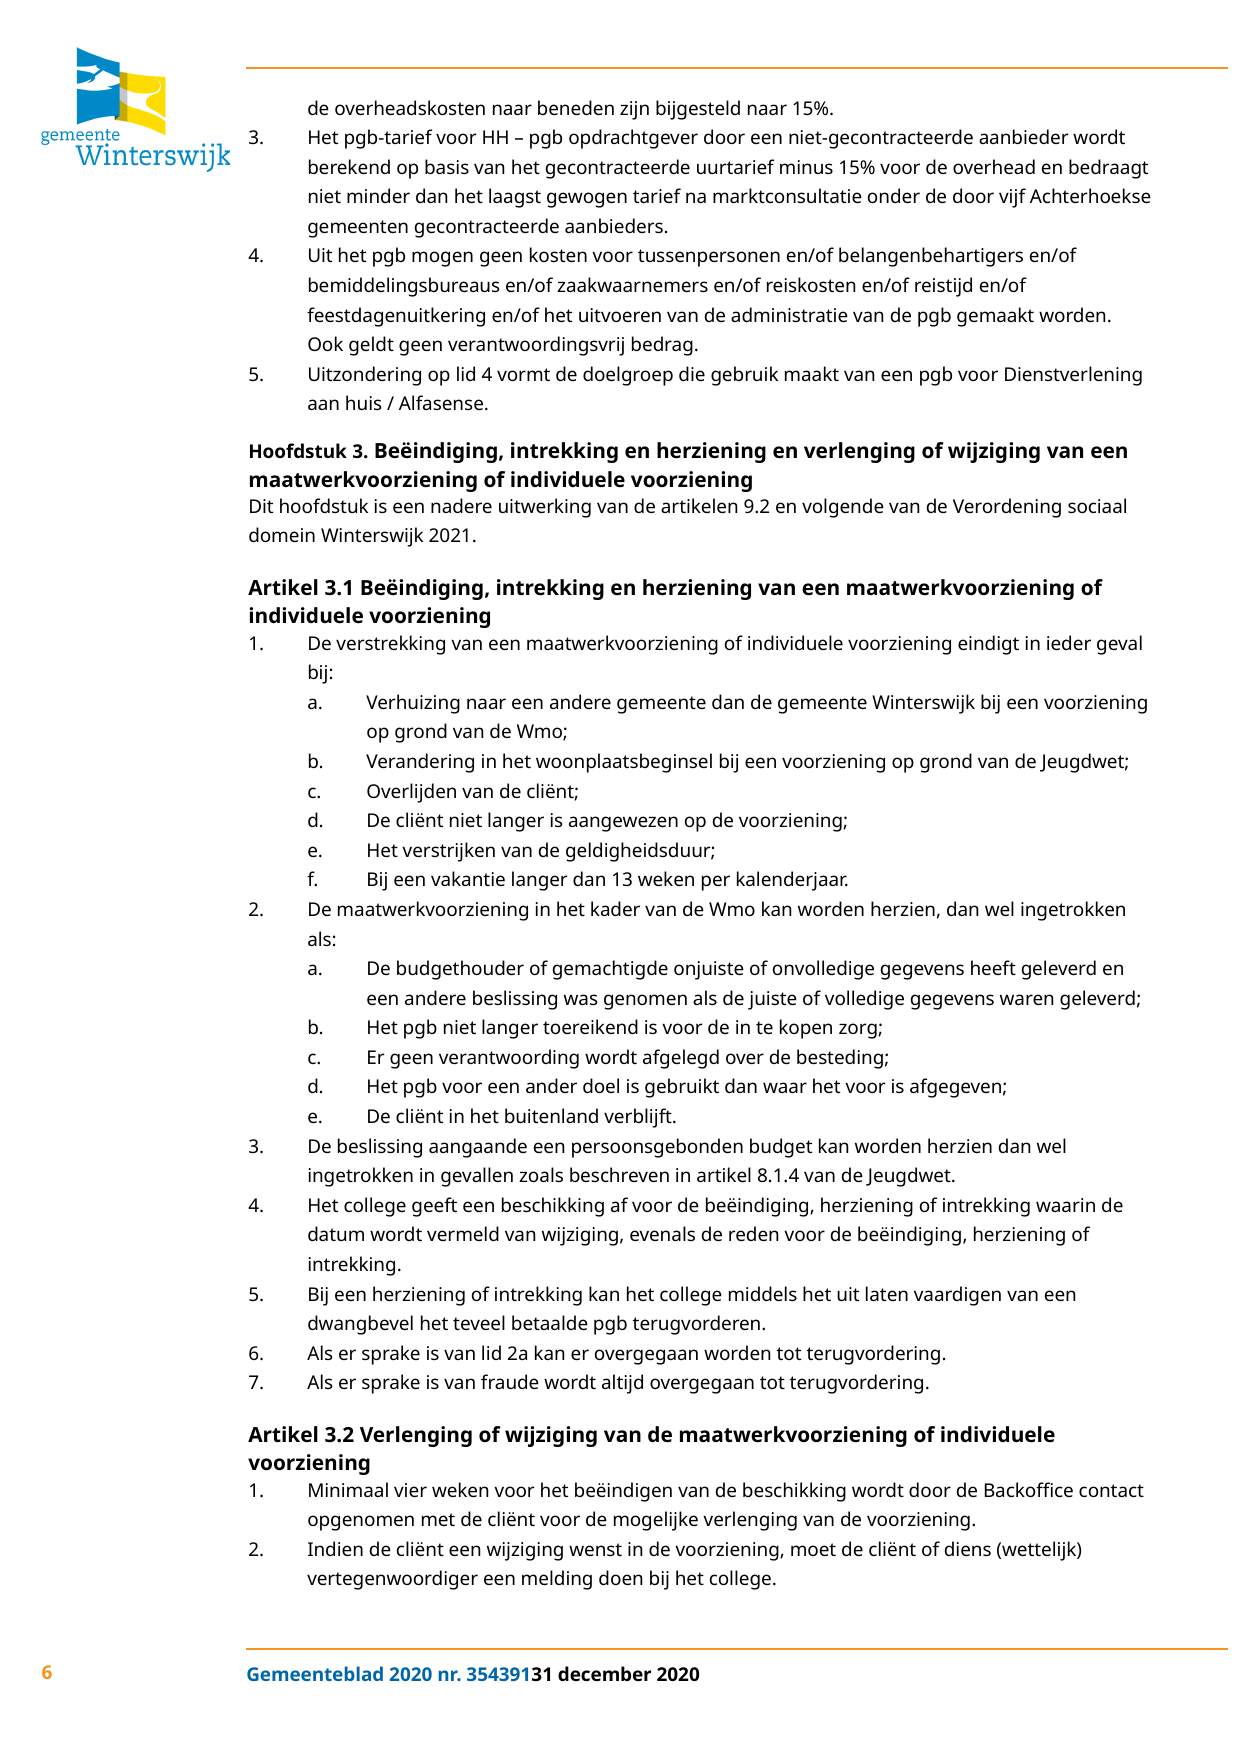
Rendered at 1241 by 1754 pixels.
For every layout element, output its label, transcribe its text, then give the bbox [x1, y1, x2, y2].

list Uitzondering op lid 4 vormt de doelgroep die gebruik maakt van een pgb voor Dienstverlening aan huis / Alfasense. [248, 361, 1152, 416]
list De beslissing aangaande een persoonsgebonden budget kan worden herzien dan wel ingetrokken in gevallen zoals beschreven in artikel 8.1.4 van de Jeugdwet. [248, 1133, 1152, 1188]
picture [41, 47, 231, 172]
list de overheadskosten naar beneden zijn bijgesteld naar 15%. [248, 95, 1152, 121]
list De verstrekking van een maatwerkvoorziening of individuele voorziening eindigt in ieder geval bij: [248, 630, 1152, 685]
list Uit het pgb mogen geen kosten voor tussenpersonen en/of belangenbehartigers en/of bemiddelingsbureaus en/of zaakwaarnemers en/of reiskosten en/of reistijd en/of feestdagenuitkering en/of het uitvoeren van de administratie van de pgb gemaakt worden. Ook geldt geen verantwoordingsvrij bedrag. [248, 243, 1152, 357]
list De cliënt in het buitenland verblijft. [307, 1103, 1152, 1129]
picture [225, 153, 231, 162]
text Dit hoofdstuk is een nadere uitwerking van de artikelen 9.2 en volgende van de Verordening sociaal domein Winterswijk 2021. [248, 493, 1152, 548]
list Het college geeft een beschikking af voor de beëindiging, herziening of intrekking waarin de datum wordt vermeld van wijziging, evenals de reden voor de beëindiging, herziening of intrekking. [248, 1192, 1152, 1277]
list Minimaal vier weken voor het beëindigen van de beschikking wordt door de Backoffice contact opgenomen met de cliënt voor de mogelijke verlenging van de voorziening. [248, 1477, 1152, 1532]
list Bij een vakantie langer dan 13 weken per kalenderjaar. [307, 867, 1152, 892]
list De budgethouder of gemachtigde onjuiste of onvolledige gegevens heeft geleverd en een andere beslissing was genomen als de juiste of volledige gegevens waren geleverd; [307, 955, 1152, 1011]
list Verandering in het woonplaatsbeginsel bij een voorziening op grond van de Jeugdwet; [307, 748, 1152, 774]
list Er geen verantwoording wordt afgelegd over de besteding; [307, 1044, 1152, 1070]
list Het verstrijken van de geldigheidsduur; [307, 837, 1152, 863]
list Als er sprake is van lid 2a kan er overgegaan worden tot terugvordering. [248, 1340, 1152, 1366]
list De maatwerkvoorziening in het kader van de Wmo kan worden herzien, dan wel ingetrokken als: [248, 896, 1152, 952]
text Hoofdstuk 3. Beëindiging, intrekking en herziening en verlenging of wijziging van een maatwerkvoorziening of individuele voorziening [248, 436, 1152, 493]
list Het pgb niet langer toereikend is voor de in te kopen zorg; [307, 1014, 1152, 1040]
list Verhuizing naar een andere gemeente dan de gemeente Winterswijk bij een voorziening op grond van de Wmo; [307, 689, 1152, 744]
list Bij een herziening of intrekking kan het college middels het uit laten vaardigen van een dwangbevel het teveel betaalde pgb terugvorderen. [248, 1281, 1152, 1336]
list Als er sprake is van fraude wordt altijd overgegaan tot terugvordering. [248, 1369, 1152, 1395]
text Artikel 3.2 Verlenging of wijziging van de maatwerkvoorziening of individuele voorziening [248, 1420, 1152, 1477]
list Het pgb voor een ander doel is gebruikt dan waar het voor is afgegeven; [307, 1074, 1152, 1099]
text Artikel 3.1 Beëindiging, intrekking en herziening van een maatwerkvoorziening of individuele voorziening [248, 573, 1152, 630]
list De cliënt niet langer is aangewezen op de voorziening; [307, 807, 1152, 833]
list Het pgb-tarief voor HH – pgb opdrachtgever door een niet-gecontracteerde aanbieder wordt berekend op basis van het gecontracteerde uurtarief minus 15% voor de overhead en bedraagt niet minder dan het laagst gewogen tarief na marktconsultatie onder de door vijf Achterhoekse gemeenten gecontracteerde aanbieders. [248, 124, 1152, 239]
list Overlijden van de cliënt; [307, 778, 1152, 804]
list Indien de cliënt een wijziging wenst in de voorziening, moet de cliënt of diens (wettelijk) vertegenwoordiger een melding doen bij het college. [248, 1536, 1152, 1591]
